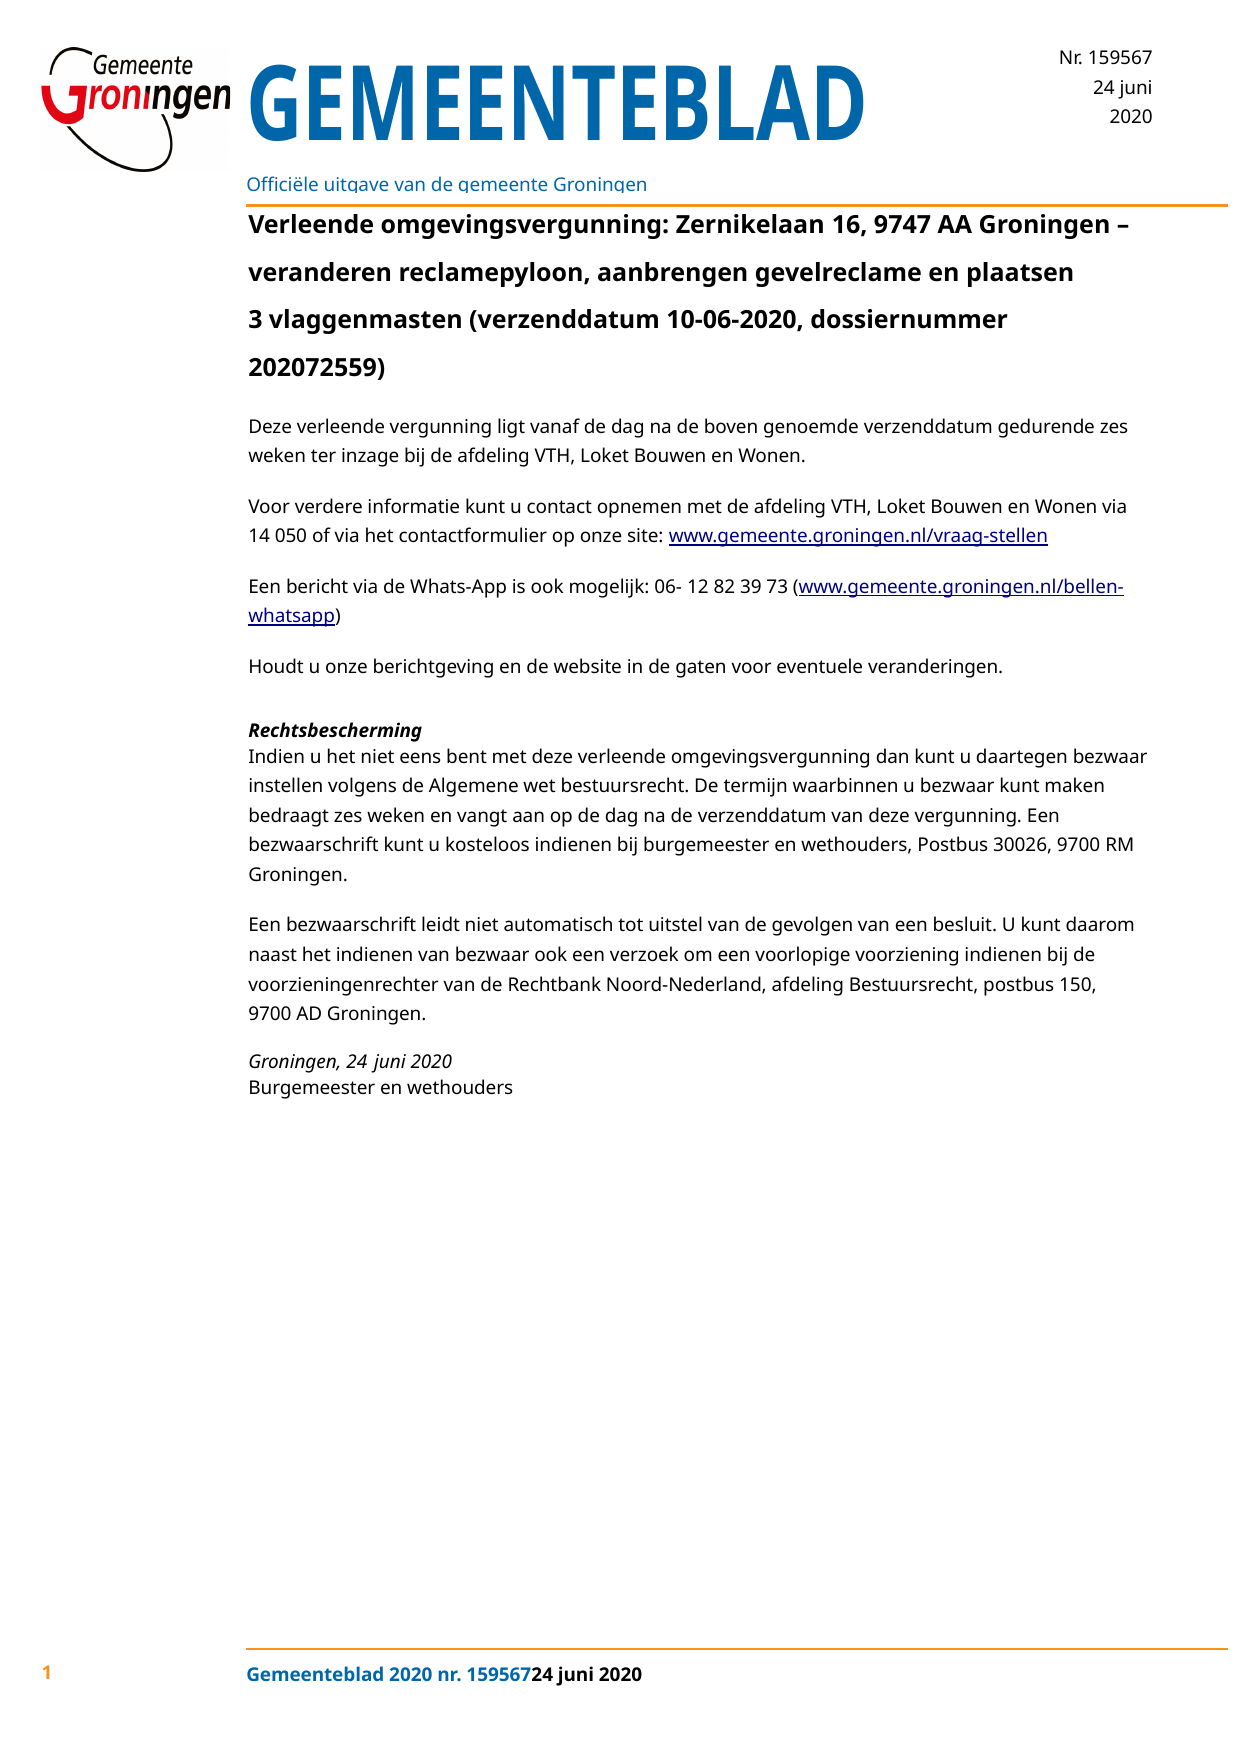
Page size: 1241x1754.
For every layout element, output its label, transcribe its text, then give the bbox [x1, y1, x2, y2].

text Voor verdere informatie kunt u contact opnemen met de afdeling VTH, Loket Bouwen en Wonen via 14 050 of via het contactformulier op onze site: www.gemeente.groningen.nl/vraag-stellen [248, 493, 1152, 548]
text Indien u het niet eens bent met deze verleende omgevingsvergunning dan kunt u daartegen bezwaar instellen volgens de Algemene wet bestuursrecht. De termijn waarbinnen u bezwaar kunt maken bedraagt zes weken en vangt aan op de dag na de verzenddatum van deze vergunning. Een bezwaarschrift kunt u kosteloos indienen bij burgemeester en wethouders, Postbus 30026, 9700 RM Groningen. [248, 743, 1152, 887]
text Een bezwaarschrift leidt niet automatisch tot uitstel van de gevolgen van een besluit. U kunt daarom naast het indienen van bezwaar ook een verzoek om een voorlopige voorziening indienen bij de voorzieningenrechter van de Rechtbank Noord-Nederland, afdeling Bestuursrecht, postbus 150, 9700 AD Groningen. [248, 912, 1152, 1026]
text Houdt u onze berichtgeving en de website in de gaten voor eventuele veranderingen. [248, 653, 1152, 679]
text Rechtsbescherming [248, 717, 1152, 743]
text Groningen, 24 juni 2020 [248, 1048, 1152, 1074]
text Deze verleende vergunning ligt vanaf de dag na de boven genoemde verzenddatum gedurende zes weken ter inzage bij de afdeling VTH, Loket Bouwen en Wonen. [248, 413, 1152, 468]
text Een bericht via de Whats-App is ook mogelijk: 06- 12 82 39 73 (www.gemeente.groningen.nl/bellen-whatsapp) [248, 573, 1152, 628]
picture [41, 47, 231, 172]
text Burgemeester en wethouders [248, 1074, 1152, 1099]
text Verleende omgevingsvergunning: Zernikelaan 16, 9747 AA Groningen – veranderen reclamepyloon, aanbrengen gevelreclame en plaatsen 3 vlaggenmasten (verzenddatum 10-06-2020, dossiernummer 202072559) [248, 207, 1152, 384]
